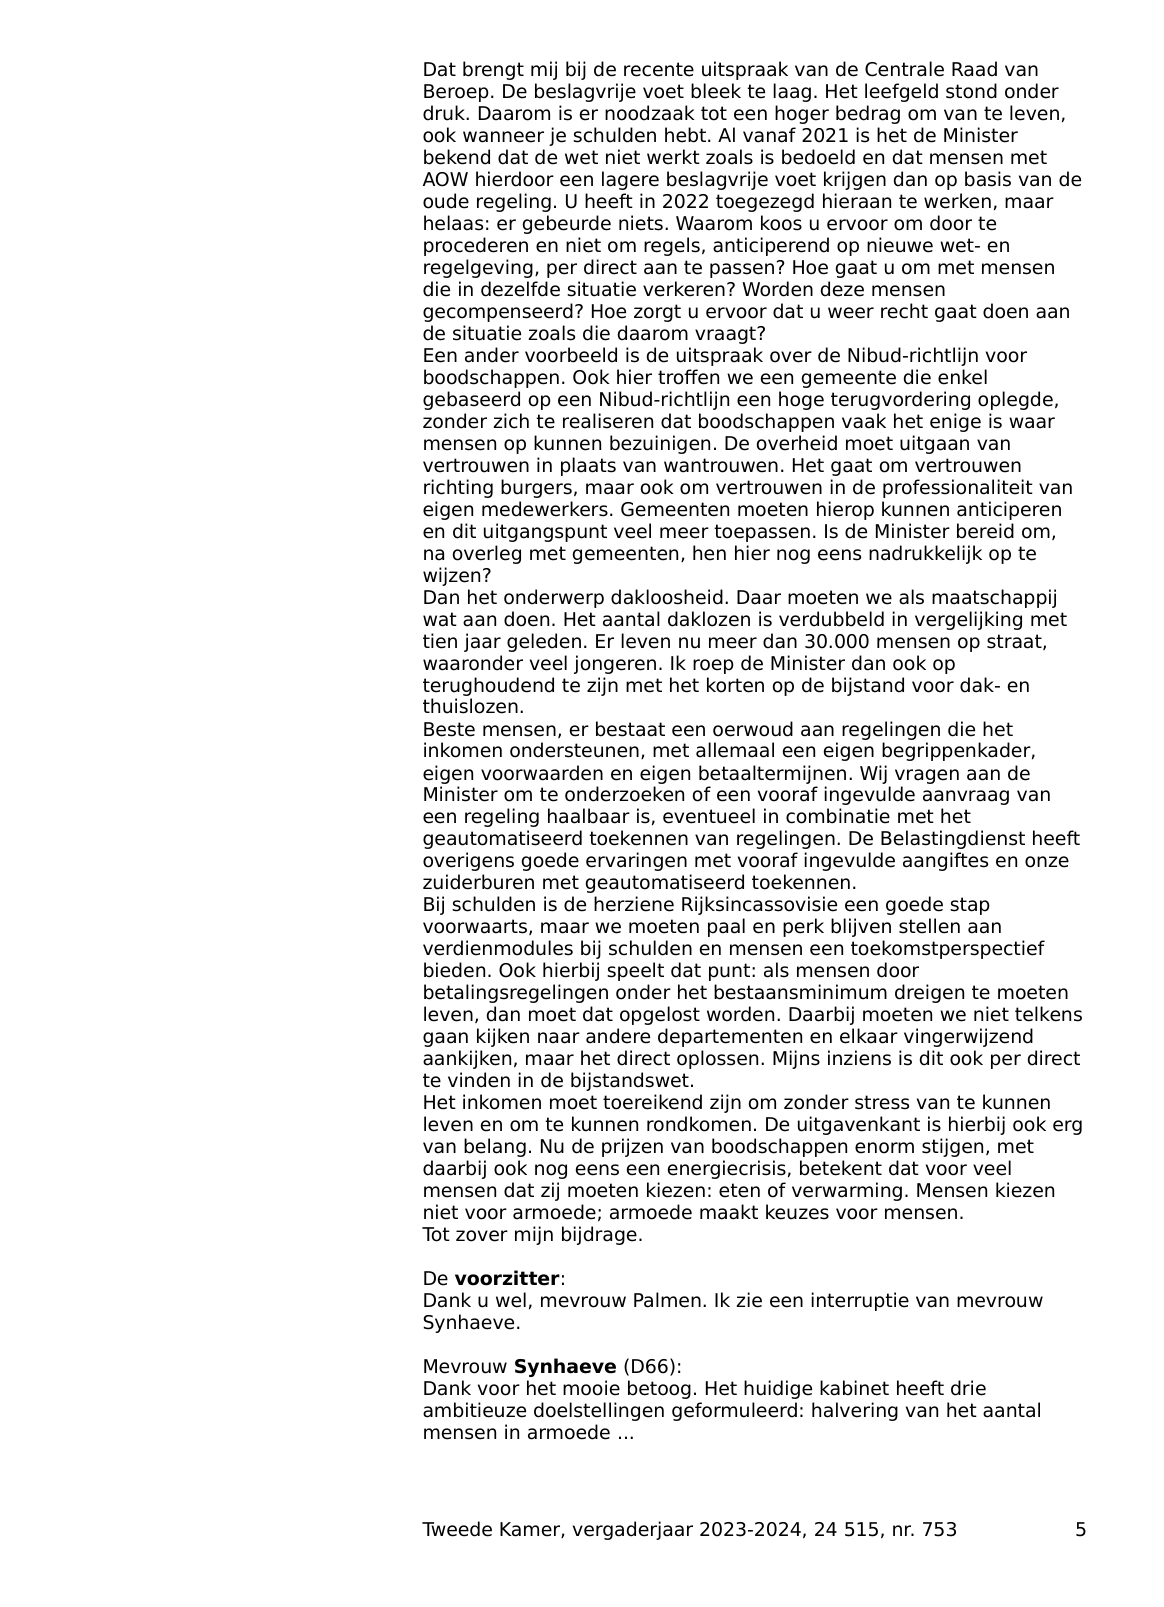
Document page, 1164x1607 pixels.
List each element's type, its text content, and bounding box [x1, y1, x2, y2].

text Dat brengt mij bij de recente uitspraak van de Centrale Raad van Beroep. De beslagvrije voet bleek te laag. Het leefgeld stond onder druk. Daarom is er noodzaak tot een hoger bedrag om van te leven, ook wanneer je schulden hebt. Al vanaf 2021 is het de Minister bekend dat de wet niet werkt zoals is bedoeld en dat mensen met AOW hierdoor een lagere beslagvrije voet krijgen dan op basis van de oude regeling. U heeft in 2022 toegezegd hieraan te werken, maar helaas: er gebeurde niets. Waarom koos u ervoor om door te procederen en niet om regels, anticiperend op nieuwe wet- en regelgeving, per direct aan te passen? Hoe gaat u om met mensen die in dezelfde situatie verkeren? Worden deze mensen gecompenseerd? Hoe zorgt u ervoor dat u weer recht gaat doen aan de situatie zoals die daarom vraagt? [422, 59, 1087, 345]
text Dan het onderwerp dakloosheid. Daar moeten we als maatschappij wat aan doen. Het aantal daklozen is verdubbeld in vergelijking met tien jaar geleden. Er leven nu meer dan 30.000 mensen op straat, waaronder veel jongeren. Ik roep de Minister dan ook op terughoudend te zijn met het korten op de bijstand voor dak- en thuislozen. [422, 587, 1087, 718]
text Dank u wel, mevrouw Palmen. Ik zie een interruptie van mevrouw Synhaeve. [422, 1290, 1087, 1334]
text Dank voor het mooie betoog. Het huidige kabinet heeft drie ambitieuze doelstellingen geformuleerd: halvering van het aantal mensen in armoede ... [422, 1378, 1087, 1444]
text Beste mensen, er bestaat een oerwoud aan regelingen die het inkomen ondersteunen, met allemaal een eigen begrippenkader, eigen voorwaarden en eigen betaaltermijnen. Wij vragen aan de Minister om te onderzoeken of een vooraf ingevulde aanvraag van een regeling haalbaar is, eventueel in combinatie met het geautomatiseerd toekennen van regelingen. De Belastingdienst heeft overigens goede ervaringen met vooraf ingevulde aangiftes en onze zuiderburen met geautomatiseerd toekennen. [422, 718, 1087, 894]
text Bij schulden is de herziene Rijksincassovisie een goede stap voorwaarts, maar we moeten paal en perk blijven stellen aan verdienmodules bij schulden en mensen een toekomstperspectief bieden. Ook hierbij speelt dat punt: als mensen door betalingsregelingen onder het bestaansminimum dreigen te moeten leven, dan moet dat opgelost worden. Daarbij moeten we niet telkens gaan kijken naar andere departementen en elkaar vingerwijzend aankijken, maar het direct oplossen. Mijns inziens is dit ook per direct te vinden in de bijstandswet. [422, 894, 1087, 1092]
text Een ander voorbeeld is de uitspraak over de Nibud-richtlijn voor boodschappen. Ook hier troffen we een gemeente die enkel gebaseerd op een Nibud-richtlijn een hoge terugvordering oplegde, zonder zich te realiseren dat boodschappen vaak het enige is waar mensen op kunnen bezuinigen. De overheid moet uitgaan van vertrouwen in plaats van wantrouwen. Het gaat om vertrouwen richting burgers, maar ook om vertrouwen in de professionaliteit van eigen medewerkers. Gemeenten moeten hierop kunnen anticiperen en dit uitgangspunt veel meer toepassen. Is de Minister bereid om, na overleg met gemeenten, hen hier nog eens nadrukkelijk op te wijzen? [422, 345, 1087, 587]
text Mevrouw Synhaeve (D66): [422, 1356, 1087, 1378]
text Het inkomen moet toereikend zijn om zonder stress van te kunnen leven en om te kunnen rondkomen. De uitgavenkant is hierbij ook erg van belang. Nu de prijzen van boodschappen enorm stijgen, met daarbij ook nog eens een energiecrisis, betekent dat voor veel mensen dat zij moeten kiezen: eten of verwarming. Mensen kiezen niet voor armoede; armoede maakt keuzes voor mensen. [422, 1092, 1087, 1224]
text Tot zover mijn bijdrage. [422, 1224, 1087, 1246]
text De voorzitter: [422, 1268, 1087, 1290]
